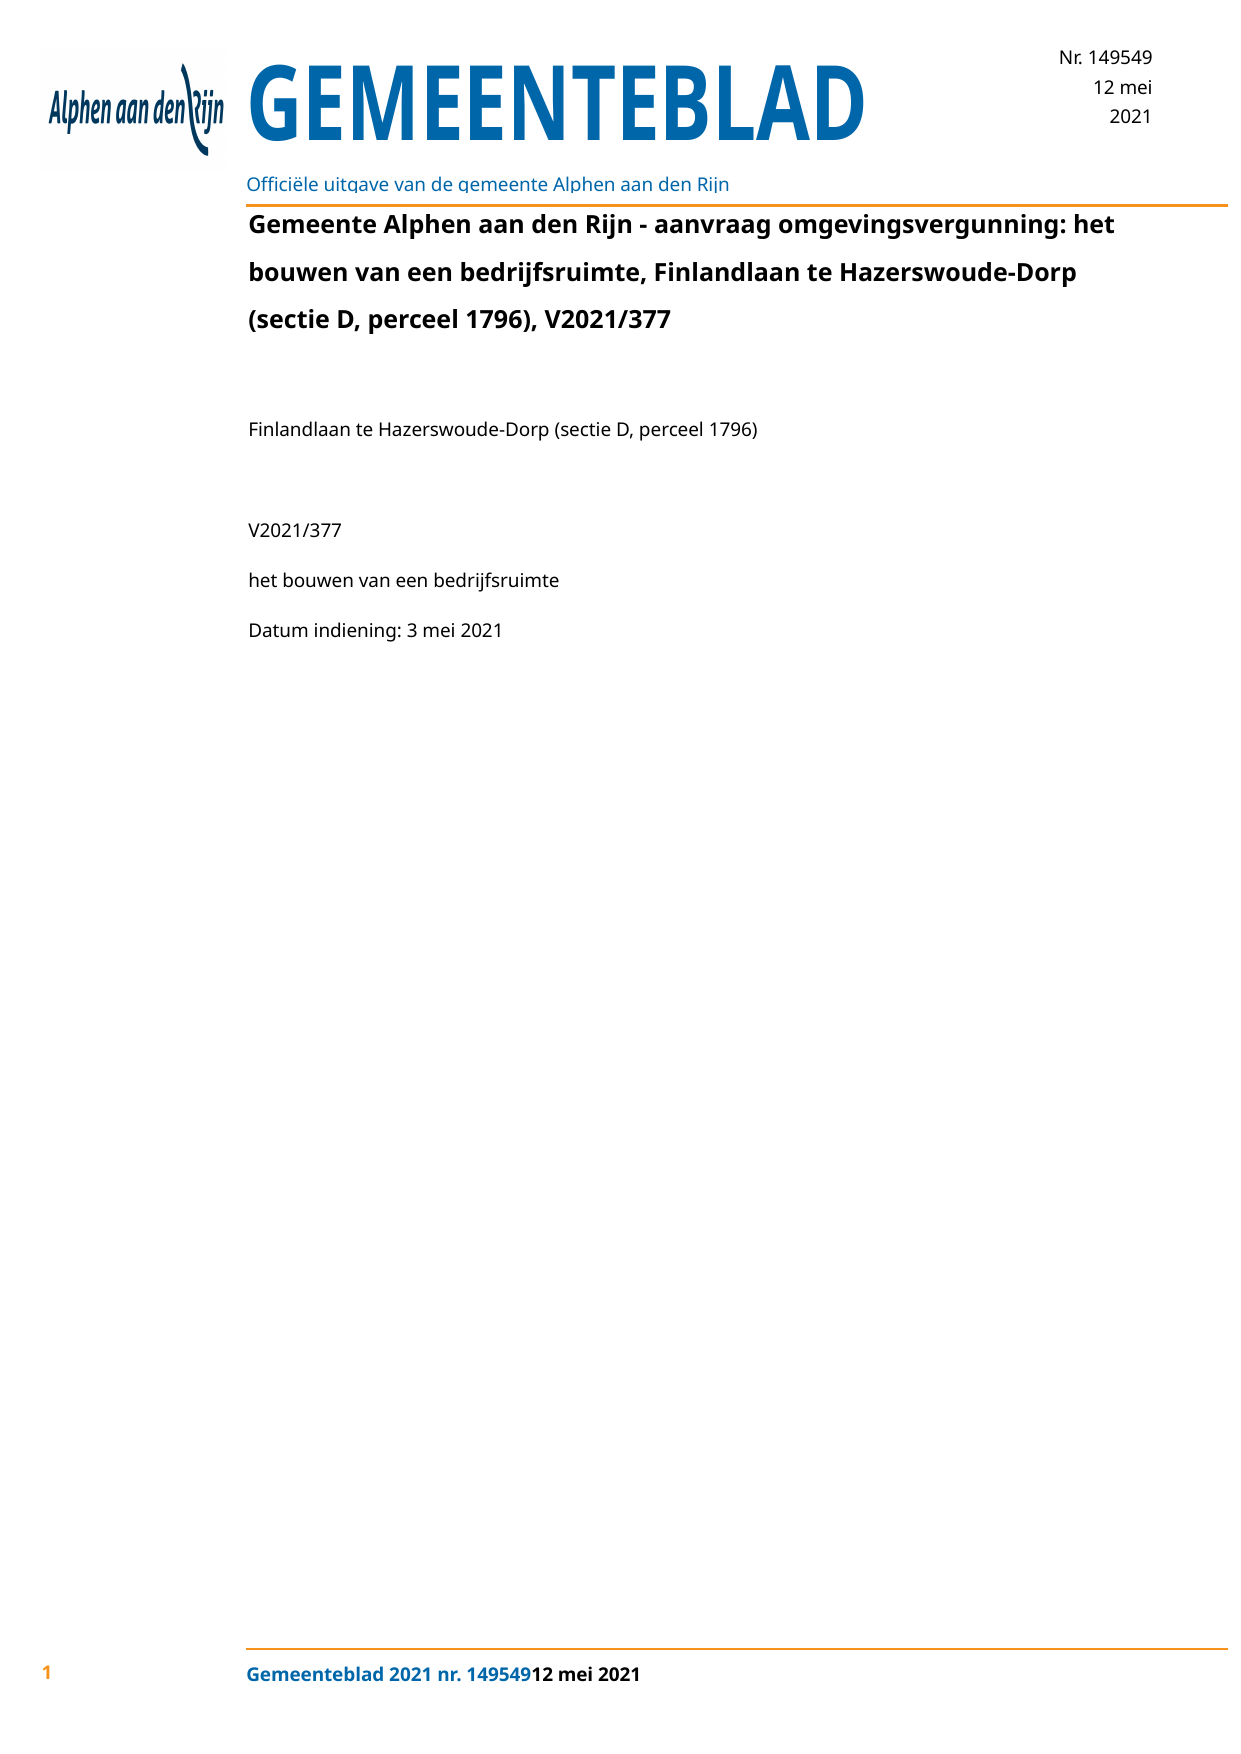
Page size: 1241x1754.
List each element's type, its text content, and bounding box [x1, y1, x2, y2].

text Datum indiening: 3 mei 2021 [248, 618, 1152, 643]
text het bouwen van een bedrijfsruimte [248, 567, 1152, 593]
text V2021/377 [248, 517, 1152, 542]
picture [41, 47, 231, 172]
text Gemeente Alphen aan den Rijn - aanvraag omgevingsvergunning: het bouwen van een bedrijfsruimte, Finlandlaan te Hazerswoude-Dorp (sectie D, perceel 1796), V2021/377 [248, 207, 1152, 336]
text Finlandlaan te Hazerswoude-Dorp (sectie D, perceel 1796) [248, 416, 1152, 442]
